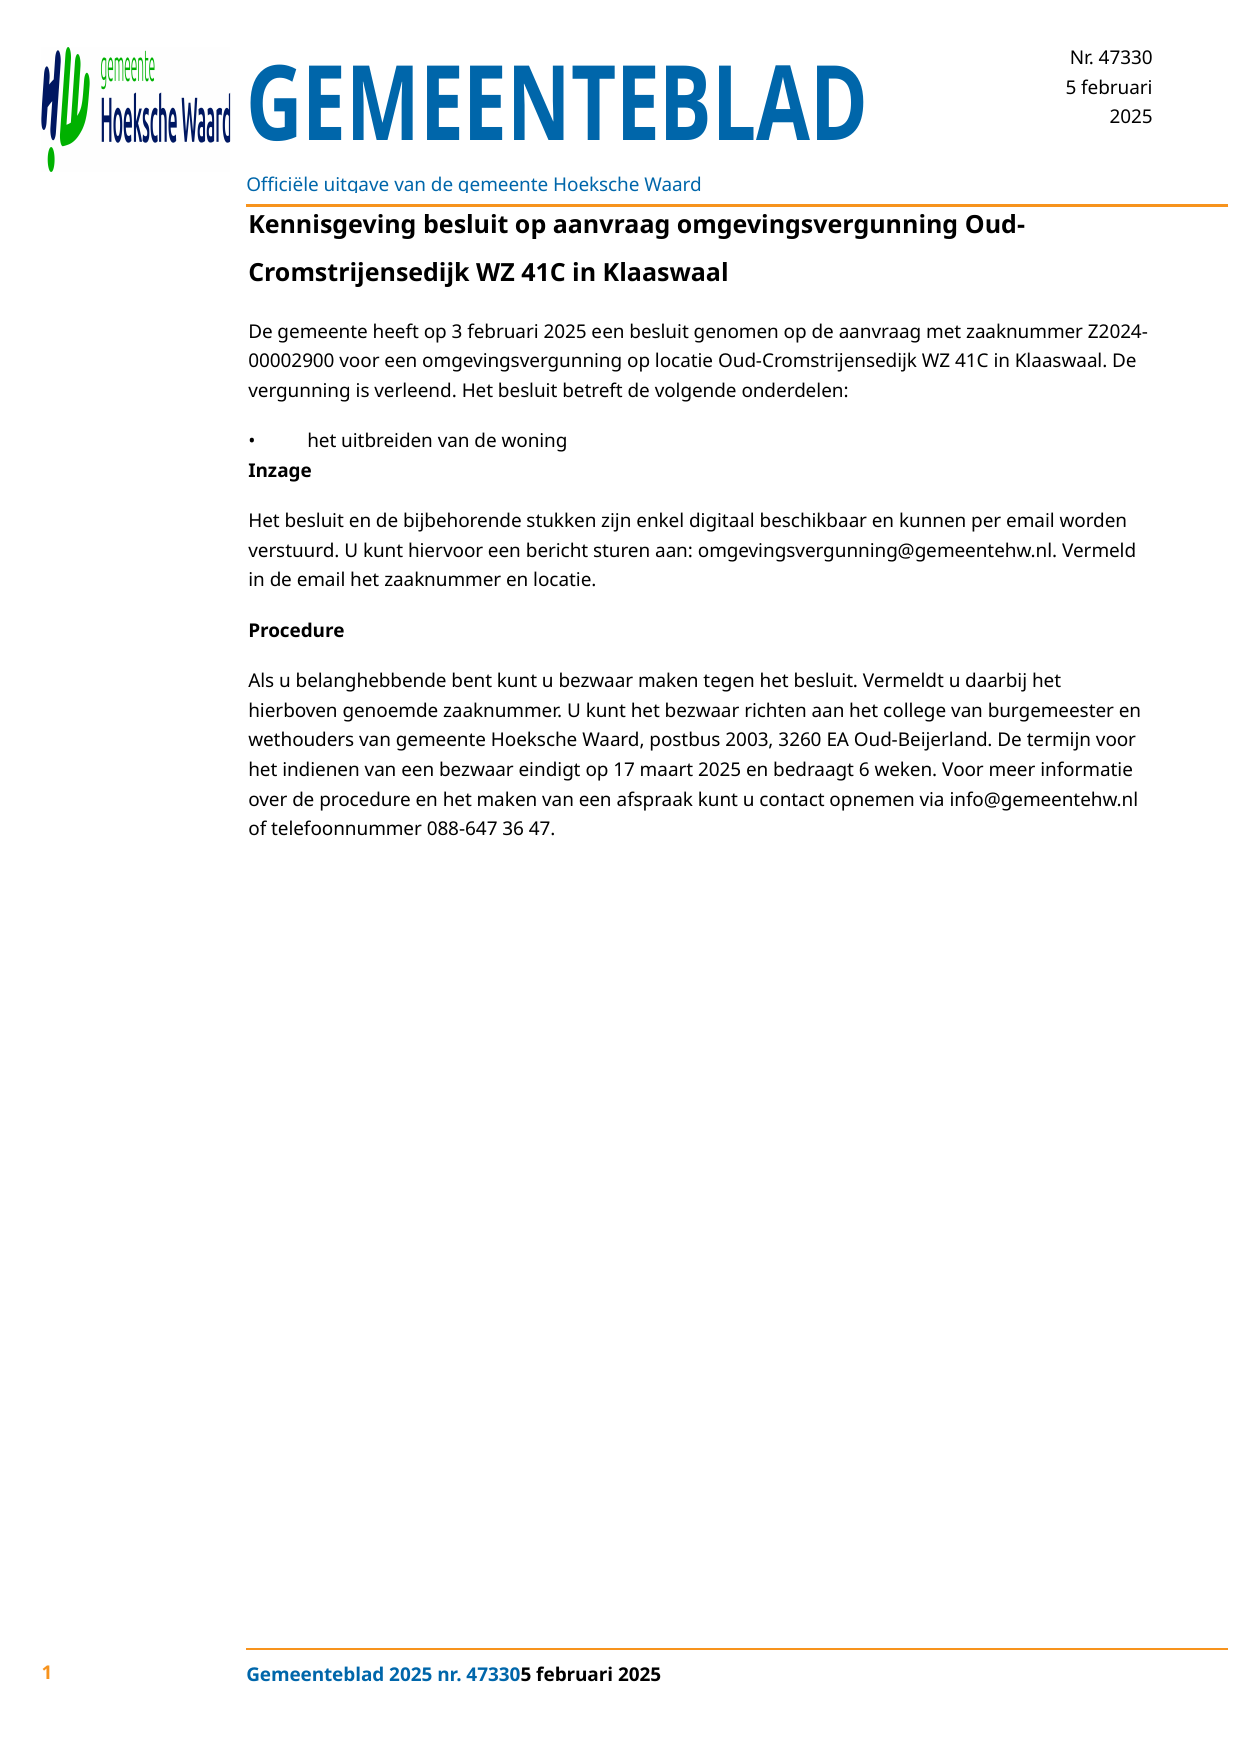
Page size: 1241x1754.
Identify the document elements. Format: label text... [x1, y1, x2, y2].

text Als u belanghebbende bent kunt u bezwaar maken tegen het besluit. Vermeldt u daarbij het hierboven genoemde zaaknummer. U kunt het bezwaar richten aan het college van burgemeester en wethouders van gemeente Hoeksche Waard, postbus 2003, 3260 EA Oud-Beijerland. De termijn voor het indienen van een bezwaar eindigt op 17 maart 2025 en bedraagt 6 weken. Voor meer informatie over de procedure en het maken van een afspraak kunt u contact opnemen via info@gemeentehw.nl of telefoonnummer 088-647 36 47. [248, 667, 1152, 841]
text Inzage [248, 457, 1152, 483]
list het uitbreiden van de woning [248, 427, 1152, 453]
text Kennisgeving besluit op aanvraag omgevingsvergunning Oud-Cromstrijensedijk WZ 41C in Klaaswaal [248, 207, 1152, 288]
text De gemeente heeft op 3 februari 2025 een besluit genomen op de aanvraag met zaaknummer Z2024-00002900 voor een omgevingsvergunning op locatie Oud-Cromstrijensedijk WZ 41C in Klaaswaal. De vergunning is verleend. Het besluit betreft de volgende onderdelen: [248, 318, 1152, 403]
text Het besluit en de bijbehorende stukken zijn enkel digitaal beschikbaar en kunnen per email worden verstuurd. U kunt hiervoor een bericht sturen aan: omgevingsvergunning@gemeentehw.nl. Vermeld in de email het zaaknummer en locatie. [248, 507, 1152, 592]
picture [41, 47, 231, 172]
text Procedure [248, 617, 1152, 643]
